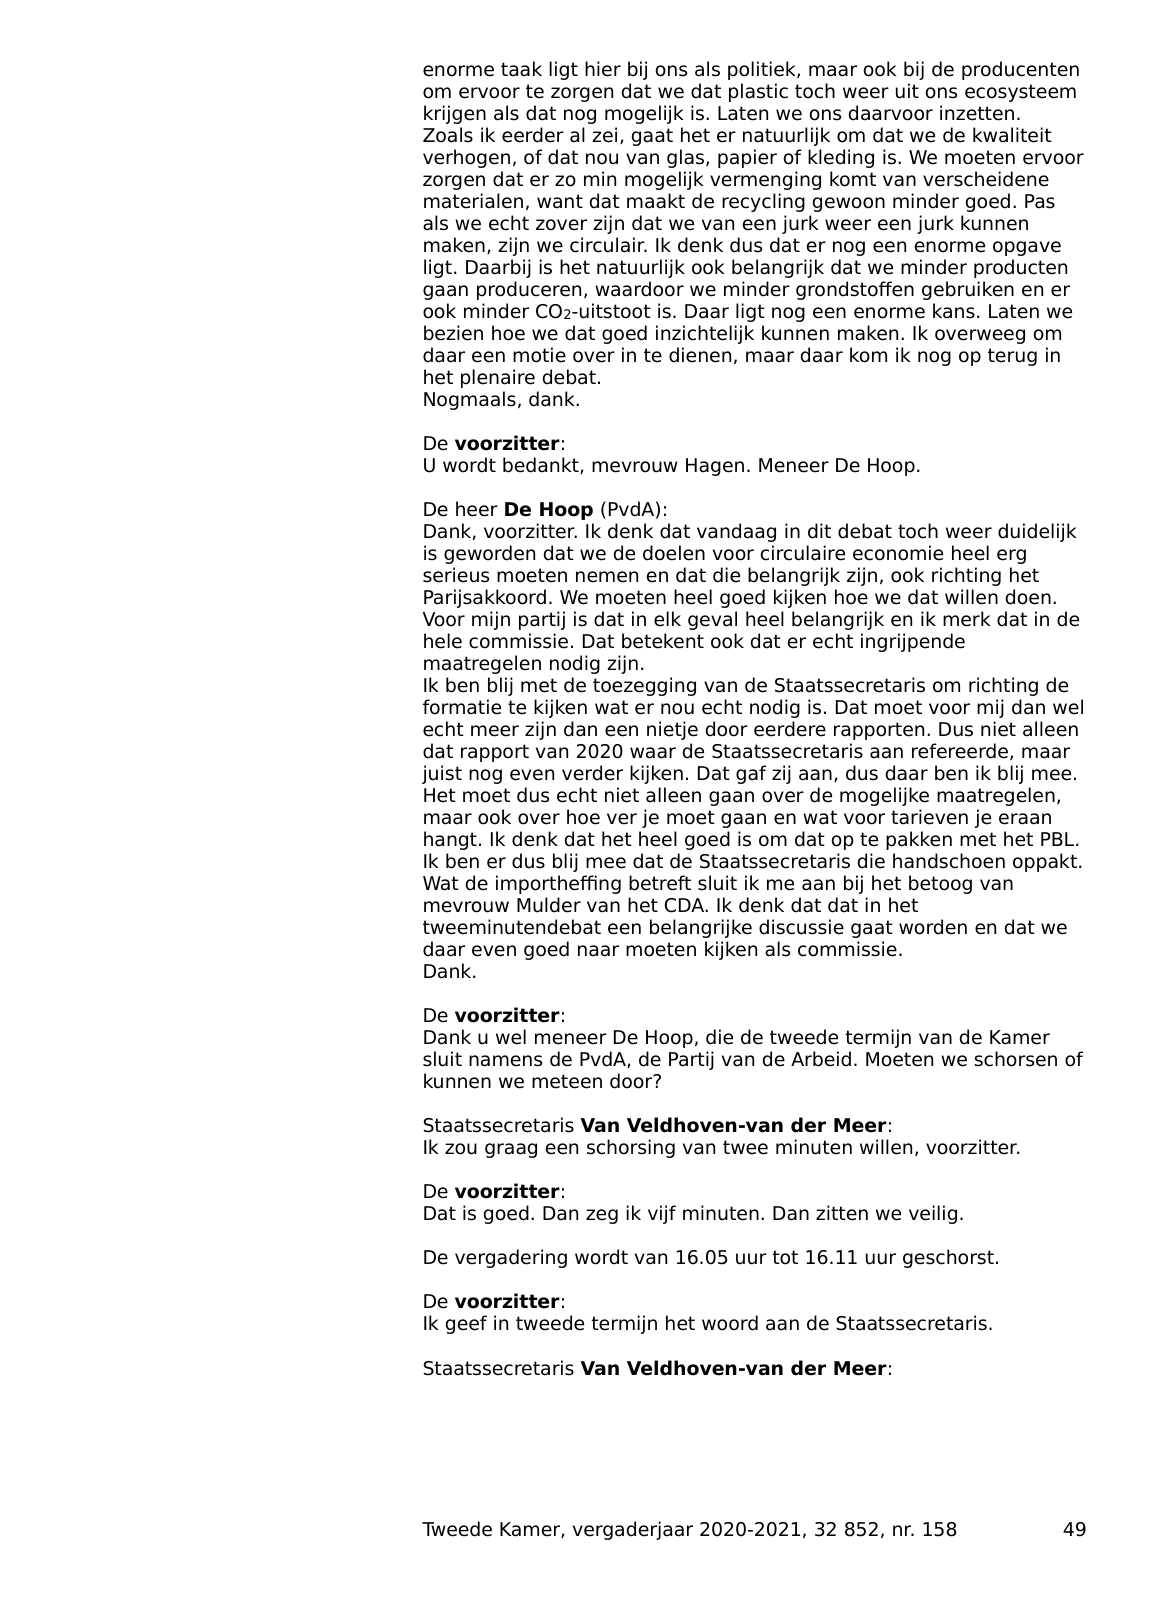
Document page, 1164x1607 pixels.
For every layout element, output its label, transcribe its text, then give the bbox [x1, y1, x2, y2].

text De voorzitter: [422, 1005, 1087, 1027]
text Zoals ik eerder al zei, gaat het er natuurlijk om dat we de kwaliteit verhogen, of dat nou van glas, papier of kleding is. We moeten ervoor zorgen dat er zo min mogelijk vermenging komt van verscheidene materialen, want dat maakt de recycling gewoon minder goed. Pas als we echt zover zijn dat we van een jurk weer een jurk kunnen maken, zijn we circulair. Ik denk dus dat er nog een enorme opgave ligt. Daarbij is het natuurlijk ook belangrijk dat we minder producten gaan produceren, waardoor we minder grondstoffen gebruiken en er ook minder CO2-uitstoot is. Daar ligt nog een enorme kans. Laten we bezien hoe we dat goed inzichtelijk kunnen maken. Ik overweeg om daar een motie over in te dienen, maar daar kom ik nog op terug in het plenaire debat. [422, 125, 1087, 389]
text Wat de importheffing betreft sluit ik me aan bij het betoog van mevrouw Mulder van het CDA. Ik denk dat dat in het tweeminutendebat een belangrijke discussie gaat worden en dat we daar even goed naar moeten kijken als commissie. [422, 873, 1087, 961]
text Ik zou graag een schorsing van twee minuten willen, voorzitter. [422, 1137, 1087, 1159]
text Staatssecretaris Van Veldhoven-van der Meer: [422, 1357, 1087, 1379]
text Dank, voorzitter. Ik denk dat vandaag in dit debat toch weer duidelijk is geworden dat we de doelen voor circulaire economie heel erg serieus moeten nemen en dat die belangrijk zijn, ook richting het Parijsakkoord. We moeten heel goed kijken hoe we dat willen doen. Voor mijn partij is dat in elk geval heel belangrijk en ik merk dat in de hele commissie. Dat betekent ook dat er echt ingrijpende maatregelen nodig zijn. [422, 521, 1087, 675]
text De vergadering wordt van 16.05 uur tot 16.11 uur geschorst. [422, 1247, 1087, 1269]
text U wordt bedankt, mevrouw Hagen. Meneer De Hoop. [422, 455, 1087, 477]
text De voorzitter: [422, 433, 1087, 455]
text Dank u wel meneer De Hoop, die de tweede termijn van de Kamer sluit namens de PvdA, de Partij van de Arbeid. Moeten we schorsen of kunnen we meteen door? [422, 1027, 1087, 1093]
text Ik ben blij met de toezegging van de Staatssecretaris om richting de formatie te kijken wat er nou echt nodig is. Dat moet voor mij dan wel echt meer zijn dan een nietje door eerdere rapporten. Dus niet alleen dat rapport van 2020 waar de Staatssecretaris aan refereerde, maar juist nog even verder kijken. Dat gaf zij aan, dus daar ben ik blij mee. Het moet dus echt niet alleen gaan over de mogelijke maatregelen, maar ook over hoe ver je moet gaan en wat voor tarieven je eraan hangt. Ik denk dat het heel goed is om dat op te pakken met het PBL. Ik ben er dus blij mee dat de Staatssecretaris die handschoen oppakt. [422, 675, 1087, 873]
text Dank. [422, 961, 1087, 983]
text enorme taak ligt hier bij ons als politiek, maar ook bij de producenten om ervoor te zorgen dat we dat plastic toch weer uit ons ecosysteem krijgen als dat nog mogelijk is. Laten we ons daarvoor inzetten. [422, 59, 1087, 125]
text Dat is goed. Dan zeg ik vijf minuten. Dan zitten we veilig. [422, 1203, 1087, 1225]
text De voorzitter: [422, 1291, 1087, 1313]
text De voorzitter: [422, 1181, 1087, 1203]
text Ik geef in tweede termijn het woord aan de Staatssecretaris. [422, 1313, 1087, 1335]
text De heer De Hoop (PvdA): [422, 499, 1087, 521]
text Staatssecretaris Van Veldhoven-van der Meer: [422, 1115, 1087, 1137]
text Nogmaals, dank. [422, 389, 1087, 411]
